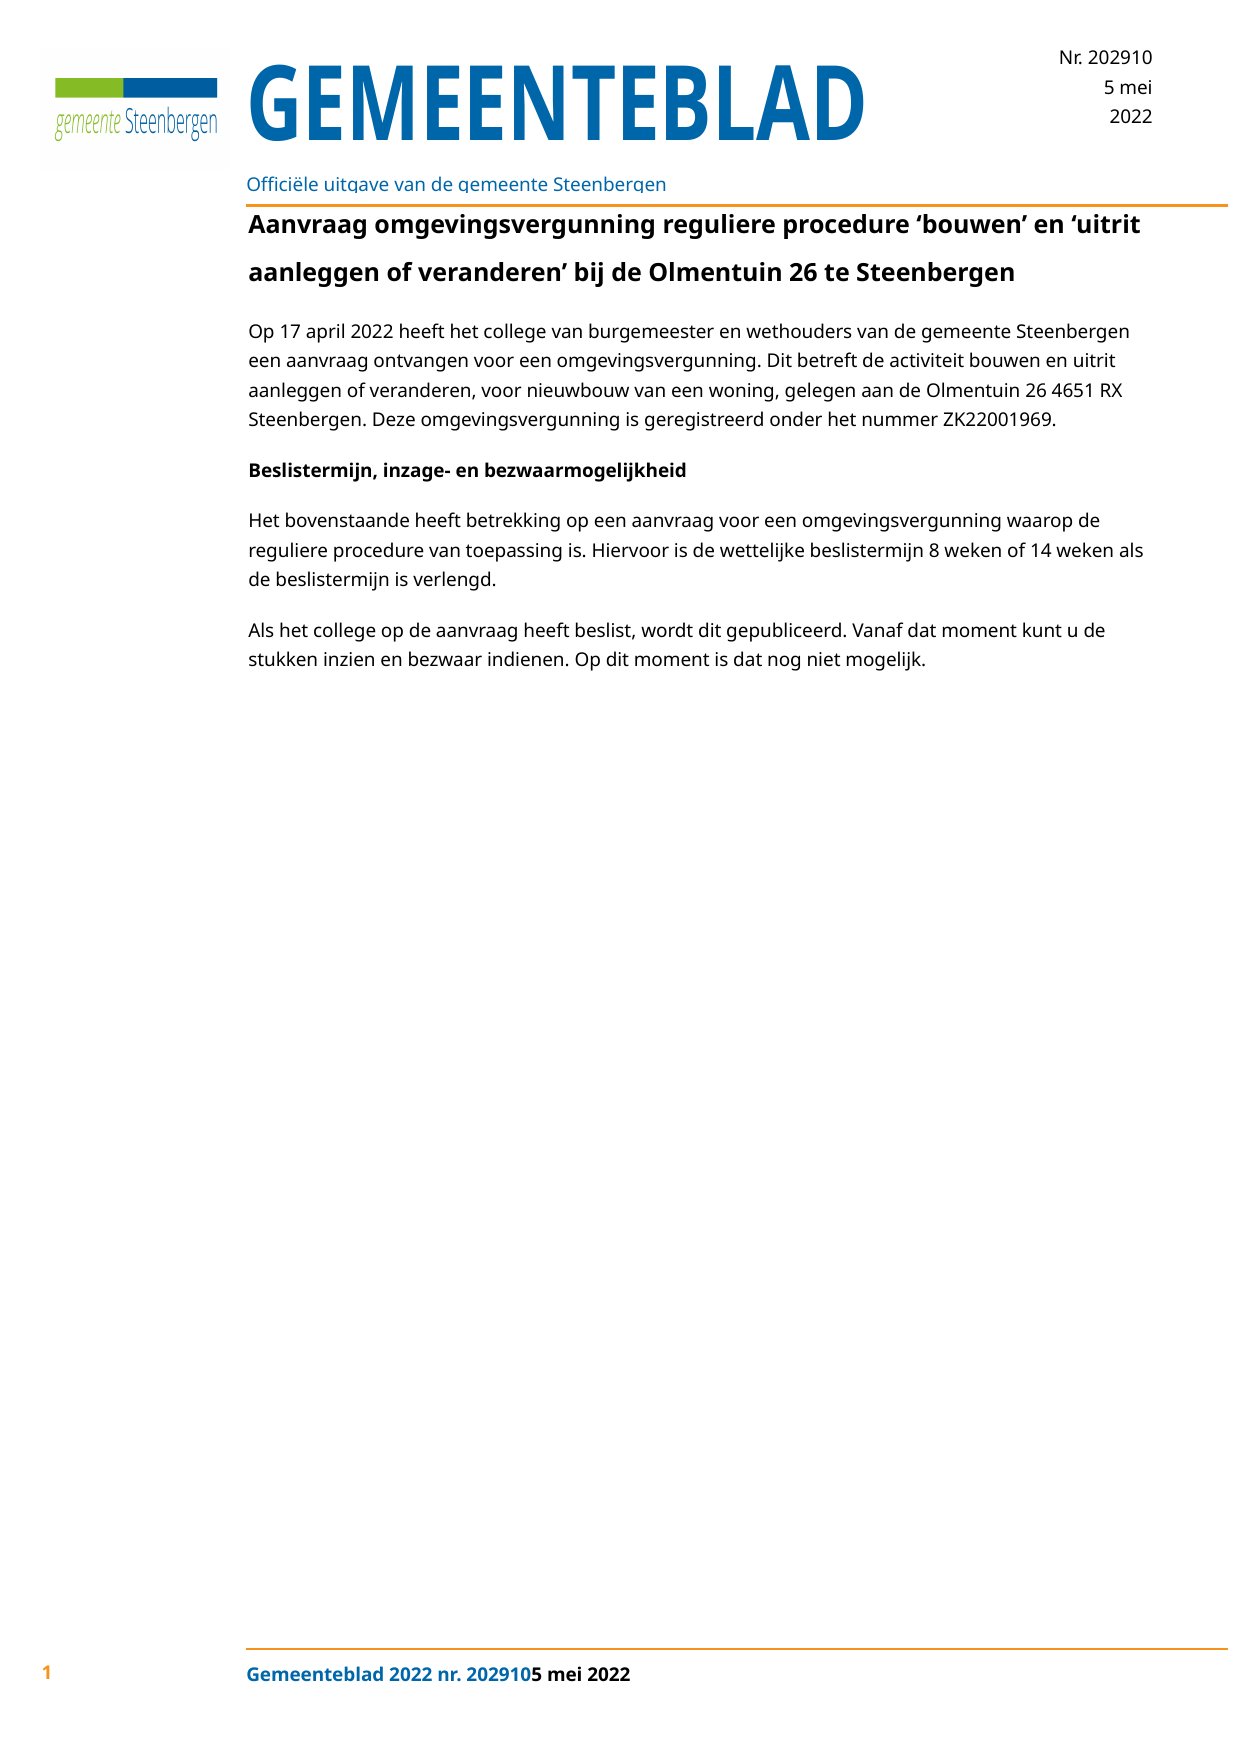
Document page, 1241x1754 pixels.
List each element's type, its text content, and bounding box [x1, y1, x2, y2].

picture [41, 47, 231, 172]
text Beslistermijn, inzage- en bezwaarmogelijkheid [248, 457, 1152, 483]
text Als het college op de aanvraag heeft beslist, wordt dit gepubliceerd. Vanaf dat moment kunt u de stukken inzien en bezwaar indienen. Op dit moment is dat nog niet mogelijk. [248, 617, 1152, 672]
text Aanvraag omgevingsvergunning reguliere procedure ‘bouwen’ en ‘uitrit aanleggen of veranderen’ bij de Olmentuin 26 te Steenbergen [248, 207, 1152, 288]
text Het bovenstaande heeft betrekking op een aanvraag voor een omgevingsvergunning waarop de reguliere procedure van toepassing is. Hiervoor is de wettelijke beslistermijn 8 weken of 14 weken als de beslistermijn is verlengd. [248, 507, 1152, 592]
text Op 17 april 2022 heeft het college van burgemeester en wethouders van de gemeente Steenbergen een aanvraag ontvangen voor een omgevingsvergunning. Dit betreft de activiteit bouwen en uitrit aanleggen of veranderen, voor nieuwbouw van een woning, gelegen aan de Olmentuin 26 4651 RX Steenbergen. Deze omgevingsvergunning is geregistreerd onder het nummer ZK22001969. [248, 318, 1152, 432]
